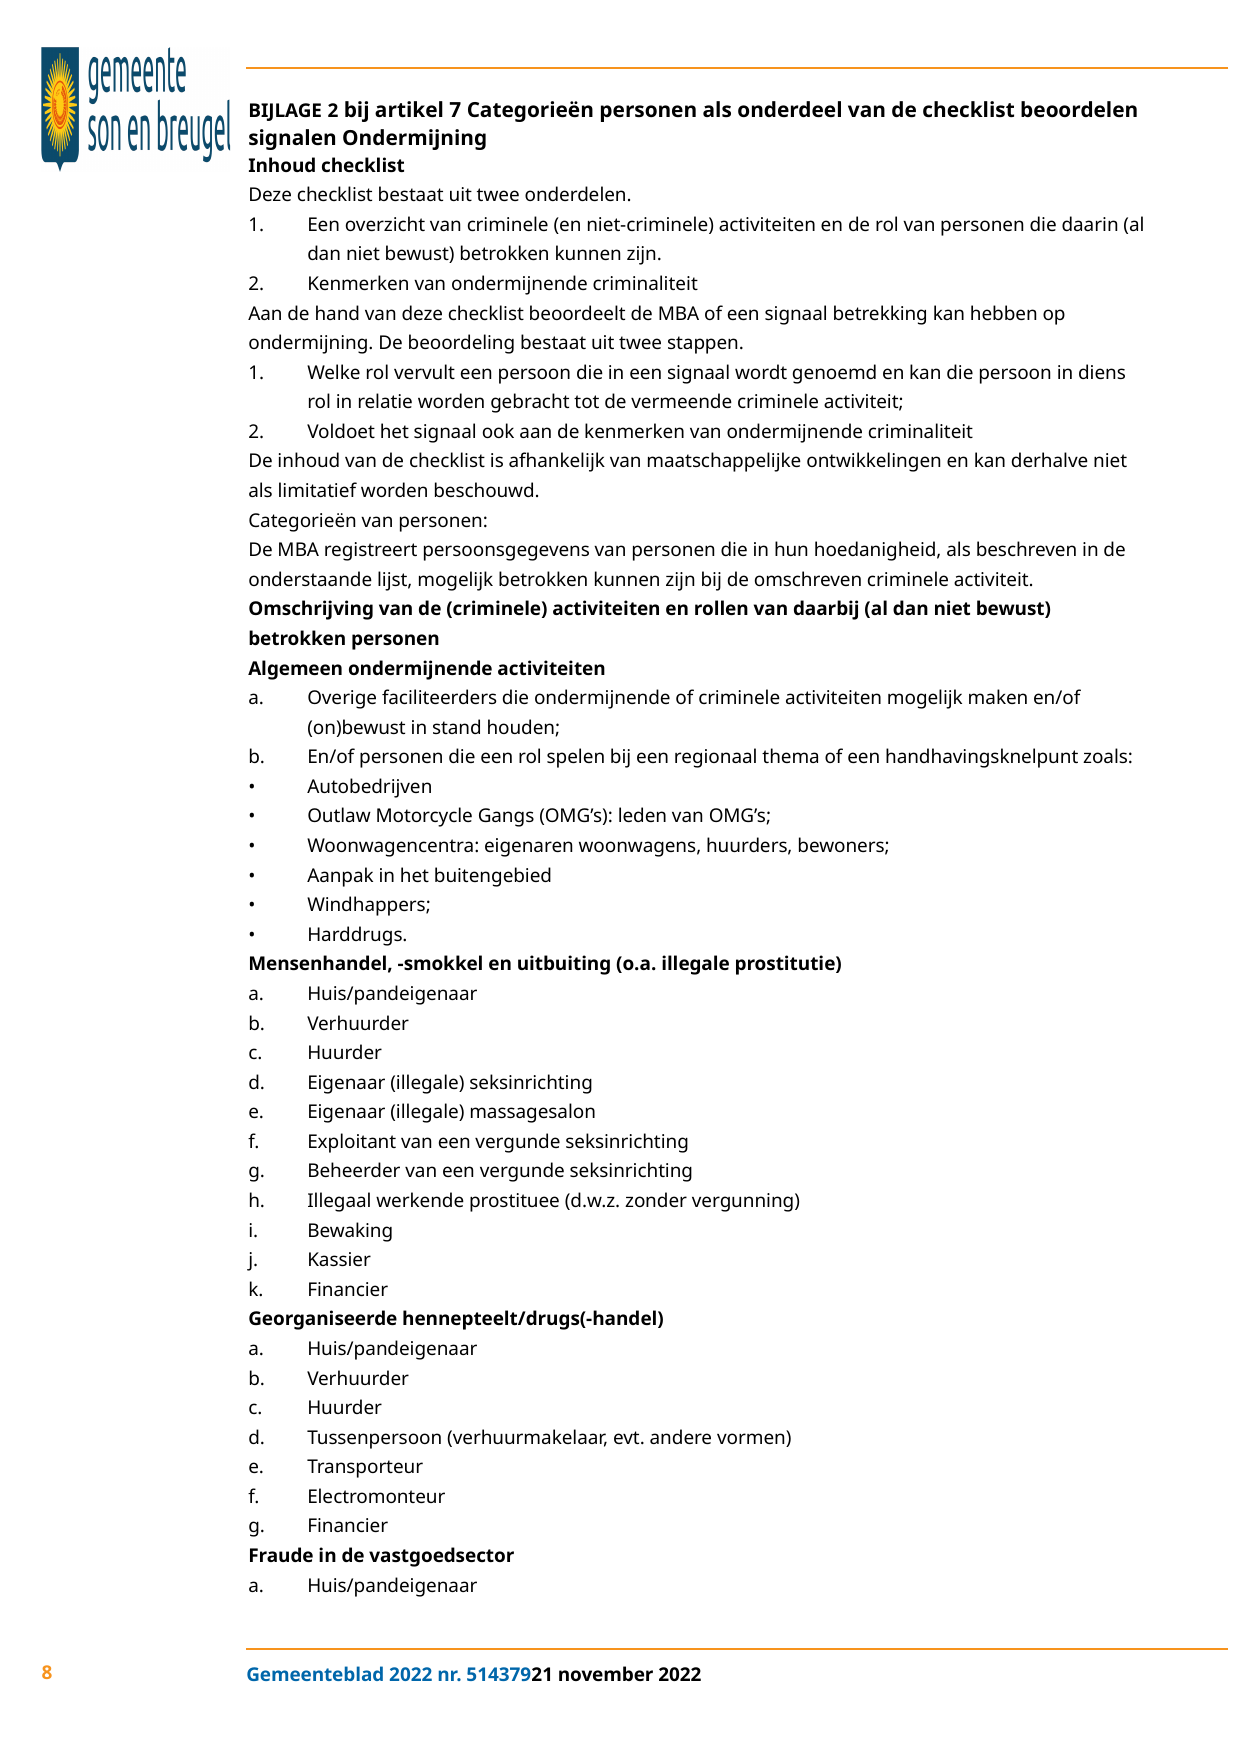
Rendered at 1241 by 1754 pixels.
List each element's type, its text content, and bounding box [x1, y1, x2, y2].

text Inhoud checklist [248, 152, 1152, 177]
list Outlaw Motorcycle Gangs (OMG’s): leden van OMG’s; [248, 803, 1152, 828]
text Deze checklist bestaat uit twee onderdelen. [248, 181, 1152, 207]
text De inhoud van de checklist is afhankelijk van maatschappelijke ontwikkelingen en kan derhalve niet als limitatief worden beschouwd. [248, 448, 1152, 503]
list Huurder [248, 1039, 1152, 1065]
list Autobedrijven [248, 773, 1152, 799]
list Verhuurder [248, 1365, 1152, 1390]
list Electromonteur [248, 1483, 1152, 1509]
text Georganiseerde hennepteelt/drugs(-handel) [248, 1306, 1152, 1331]
list Tussenpersoon (verhuurmakelaar, evt. andere vormen) [248, 1424, 1152, 1449]
list Aanpak in het buitengebied [248, 862, 1152, 887]
list Eigenaar (illegale) seksinrichting [248, 1069, 1152, 1094]
list Voldoet het signaal ook aan de kenmerken van ondermijnende criminaliteit [248, 418, 1152, 444]
list En/of personen die een rol spelen bij een regionaal thema of een handhavingsknelpunt zoals: [248, 743, 1152, 769]
list Huis/pandeigenaar [248, 1335, 1152, 1361]
list Illegaal werkende prostituee (d.w.z. zonder vergunning) [248, 1187, 1152, 1213]
list Windhappers; [248, 891, 1152, 917]
list Beheerder van een vergunde seksinrichting [248, 1158, 1152, 1183]
list Verhuurder [248, 1010, 1152, 1035]
text De MBA registreert persoonsgegevens van personen die in hun hoedanigheid, als beschreven in de onderstaande lijst, mogelijk betrokken kunnen zijn bij de omschreven criminele activiteit. [248, 536, 1152, 592]
list Huis/pandeigenaar [248, 980, 1152, 1006]
picture [41, 47, 231, 172]
list Een overzicht van criminele (en niet-criminele) activiteiten en de rol van personen die daarin (al dan niet bewust) betrokken kunnen zijn. [248, 211, 1152, 266]
text Mensenhandel, -smokkel en uitbuiting (o.a. illegale prostitutie) [248, 951, 1152, 976]
list Financier [248, 1513, 1152, 1538]
list Transporteur [248, 1453, 1152, 1479]
list Financier [248, 1276, 1152, 1302]
text Categorieën van personen: [248, 507, 1152, 532]
list Kenmerken van ondermijnende criminaliteit [248, 270, 1152, 296]
list Eigenaar (illegale) massagesalon [248, 1098, 1152, 1124]
list Overige faciliteerders die ondermijnende of criminele activiteiten mogelijk maken en/of (on)bewust in stand houden; [248, 684, 1152, 739]
list Huis/pandeigenaar [248, 1572, 1152, 1597]
text Aan de hand van deze checklist beoordeelt de MBA of een signaal betrekking kan hebben op ondermijning. De beoordeling bestaat uit twee stappen. [248, 300, 1152, 355]
text BIJLAGE 2 bij artikel 7 Categorieën personen als onderdeel van de checklist beoordelen signalen Ondermijning [248, 95, 1152, 152]
list Harddrugs. [248, 921, 1152, 947]
list Woonwagencentra: eigenaren woonwagens, huurders, bewoners; [248, 832, 1152, 858]
list Huurder [248, 1394, 1152, 1420]
text Algemeen ondermijnende activiteiten [248, 655, 1152, 680]
list Kassier [248, 1246, 1152, 1272]
list Exploitant van een vergunde seksinrichting [248, 1128, 1152, 1154]
list Bewaking [248, 1217, 1152, 1242]
text Fraude in de vastgoedsector [248, 1542, 1152, 1568]
text Omschrijving van de (criminele) activiteiten en rollen van daarbij (al dan niet bewust) betrokken personen [248, 596, 1152, 651]
list Welke rol vervult een persoon die in een signaal wordt genoemd en kan die persoon in diens rol in relatie worden gebracht tot de vermeende criminele activiteit; [248, 359, 1152, 414]
